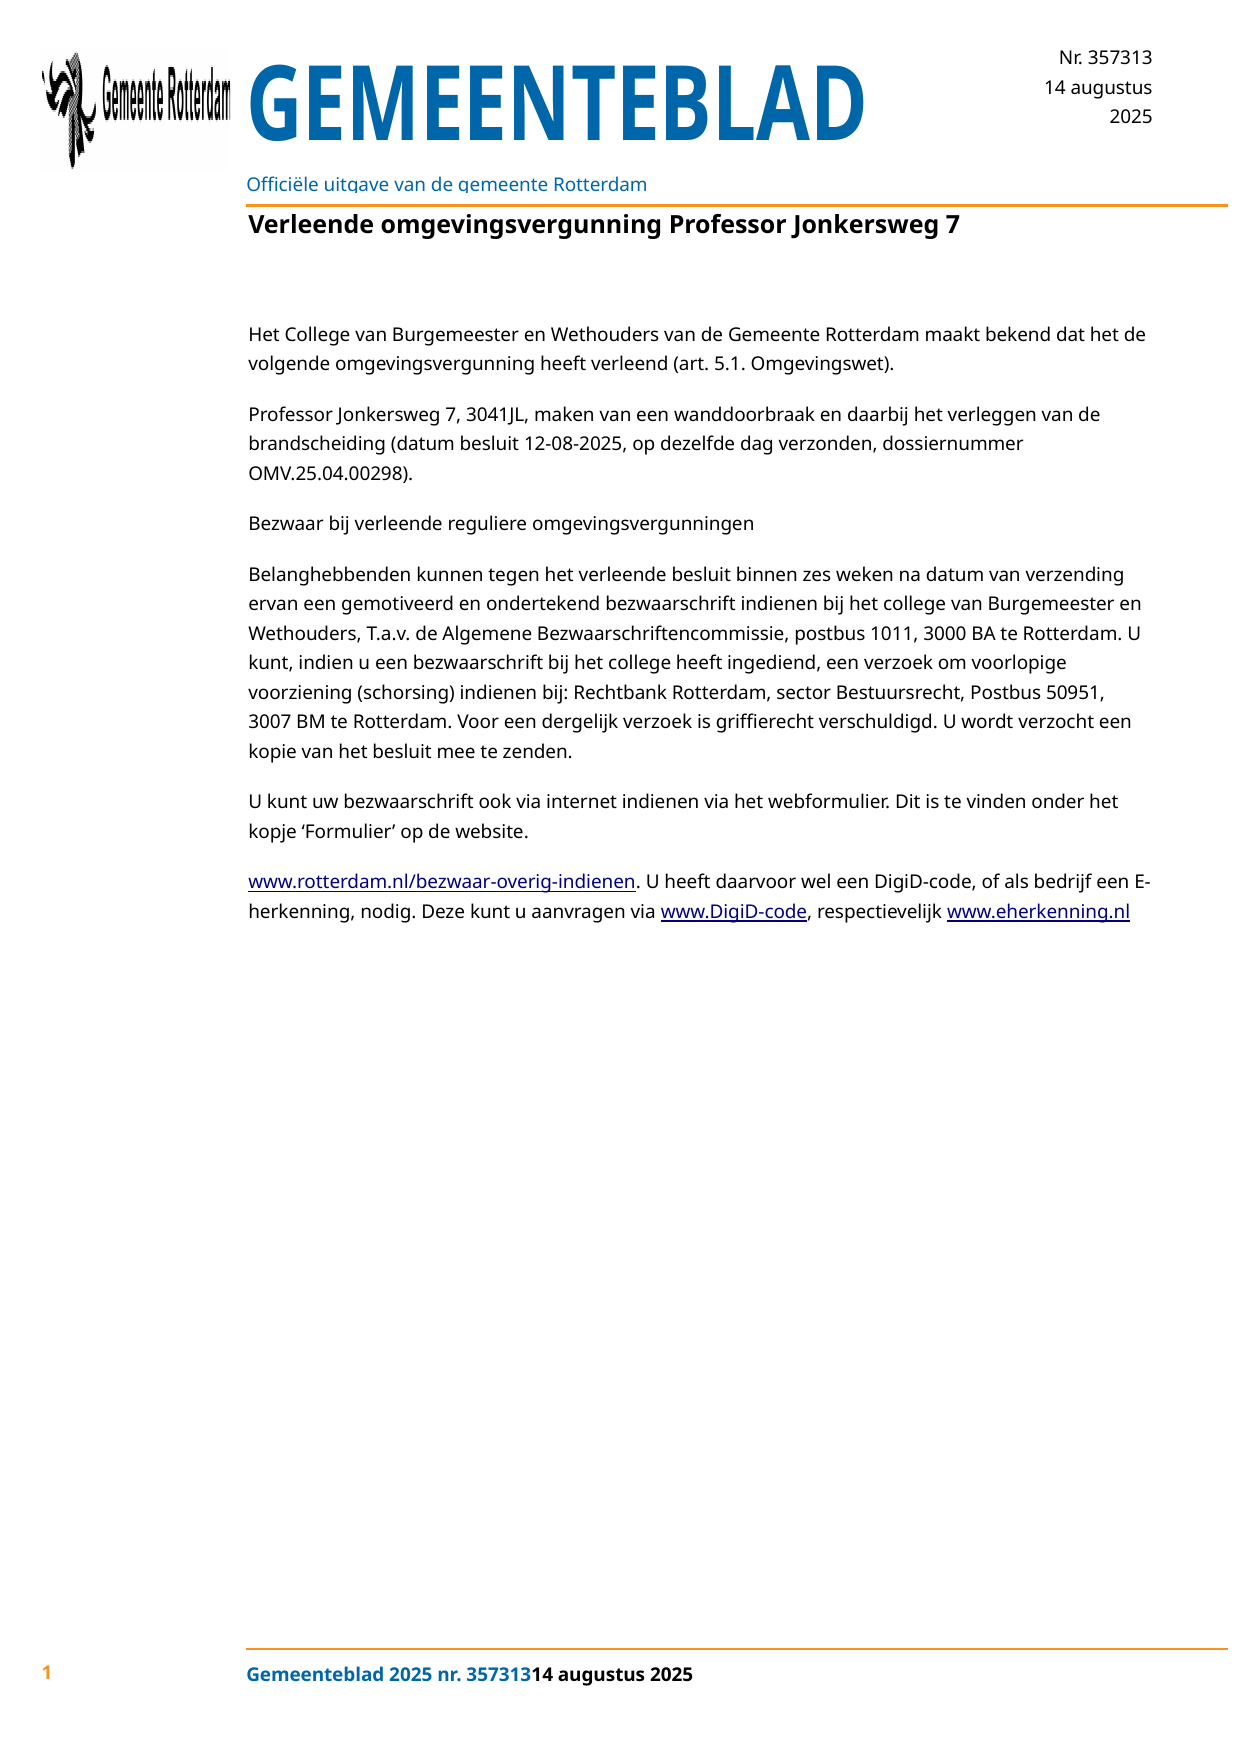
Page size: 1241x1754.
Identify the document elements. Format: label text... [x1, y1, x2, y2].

text Belanghebbenden kunnen tegen het verleende besluit binnen zes weken na datum van verzending ervan een gemotiveerd en ondertekend bezwaarschrift indienen bij het college van Burgemeester en Wethouders, T.a.v. de Algemene Bezwaarschriftencommissie, postbus 1011, 3000 BA te Rotterdam. U kunt, indien u een bezwaarschrift bij het college heeft ingediend, een verzoek om voorlopige voorziening (schorsing) indienen bij: Rechtbank Rotterdam, sector Bestuursrecht, Postbus 50951, 3007 BM te Rotterdam. Voor een dergelijk verzoek is griffierecht verschuldigd. U wordt verzocht een kopie van het besluit mee te zenden. [248, 561, 1152, 764]
text Professor Jonkersweg 7, 3041JL, maken van een wanddoorbraak en daarbij het verleggen van de brandscheiding (datum besluit 12-08-2025, op dezelfde dag verzonden, dossiernummer OMV.25.04.00298). [248, 401, 1152, 486]
text Verleende omgevingsvergunning Professor Jonkersweg 7 [248, 207, 1152, 241]
picture [41, 47, 231, 172]
text Bezwaar bij verleende reguliere omgevingsvergunningen [248, 510, 1152, 536]
text Het College van Burgemeester en Wethouders van de Gemeente Rotterdam maakt bekend dat het de volgende omgevingsvergunning heeft verleend (art. 5.1. Omgevingswet). [248, 321, 1152, 376]
text www.rotterdam.nl/bezwaar-overig-indienen. U heeft daarvoor wel een DigiD-code, of als bedrijf een E-herkenning, nodig. Deze kunt u aanvragen via www.DigiD-code, respectievelijk www.eherkenning.nl [248, 869, 1152, 924]
text U kunt uw bezwaarschrift ook via internet indienen via het webformulier. Dit is te vinden onder het kopje ‘Formulier’ op de website. [248, 789, 1152, 844]
